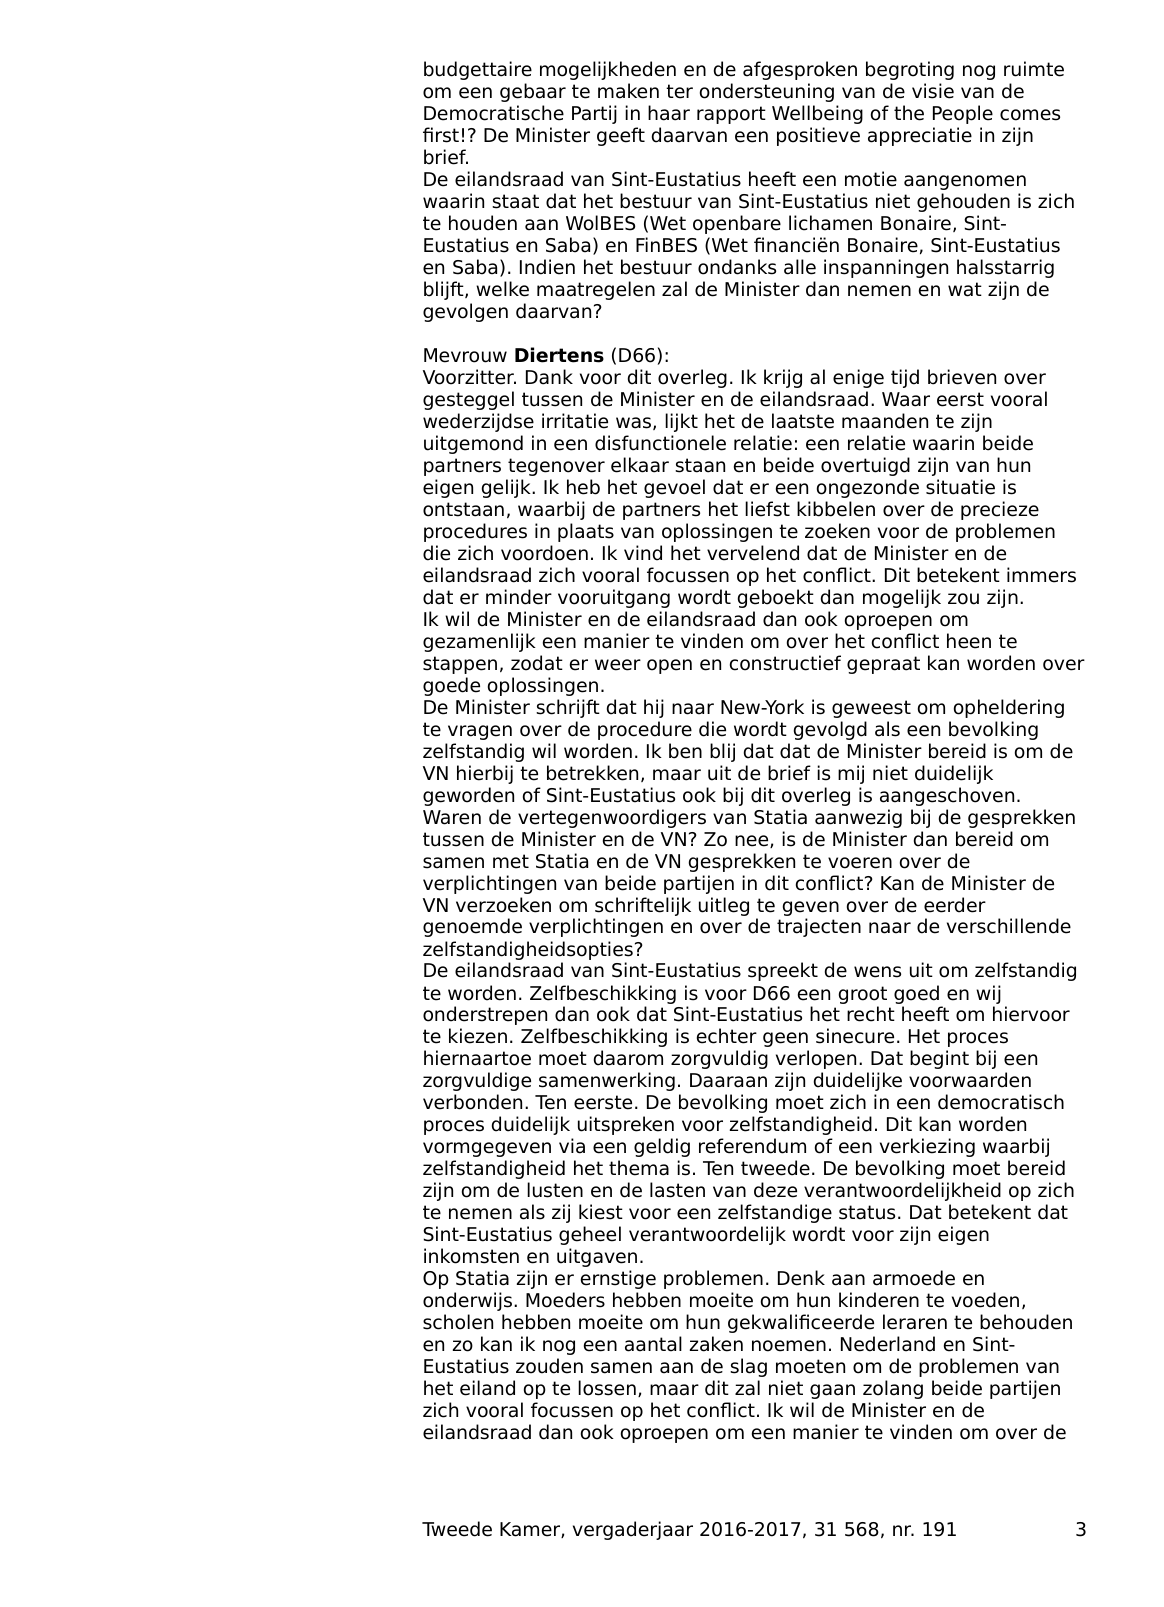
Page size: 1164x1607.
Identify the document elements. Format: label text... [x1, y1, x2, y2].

text De Minister schrijft dat hij naar New-York is geweest om opheldering te vragen over de procedure die wordt gevolgd als een bevolking zelfstandig wil worden. Ik ben blij dat dat de Minister bereid is om de VN hierbij te betrekken, maar uit de brief is mij niet duidelijk geworden of Sint-Eustatius ook bij dit overleg is aangeschoven. Waren de vertegenwoordigers van Statia aanwezig bij de gesprekken tussen de Minister en de VN? Zo nee, is de Minister dan bereid om samen met Statia en de VN gesprekken te voeren over de verplichtingen van beide partijen in dit conflict? Kan de Minister de VN verzoeken om schriftelijk uitleg te geven over de eerder genoemde verplichtingen en over de trajecten naar de verschillende zelfstandigheidsopties? [422, 697, 1087, 960]
text Mevrouw Diertens (D66): [422, 345, 1087, 367]
text budgettaire mogelijkheden en de afgesproken begroting nog ruimte om een gebaar te maken ter ondersteuning van de visie van de Democratische Partij in haar rapport Wellbeing of the People comes first!? De Minister geeft daarvan een positieve appreciatie in zijn brief. [422, 59, 1087, 169]
text De eilandsraad van Sint-Eustatius spreekt de wens uit om zelfstandig te worden. Zelfbeschikking is voor D66 een groot goed en wij onderstrepen dan ook dat Sint-Eustatius het recht heeft om hiervoor te kiezen. Zelfbeschikking is echter geen sinecure. Het proces hiernaartoe moet daarom zorgvuldig verlopen. Dat begint bij een zorgvuldige samenwerking. Daaraan zijn duidelijke voorwaarden verbonden. Ten eerste. De bevolking moet zich in een democratisch proces duidelijk uitspreken voor zelfstandigheid. Dit kan worden vormgegeven via een geldig referendum of een verkiezing waarbij zelfstandigheid het thema is. Ten tweede. De bevolking moet bereid zijn om de lusten en de lasten van deze verantwoordelijkheid op zich te nemen als zij kiest voor een zelfstandige status. Dat betekent dat Sint-Eustatius geheel verantwoordelijk wordt voor zijn eigen inkomsten en uitgaven. [422, 960, 1087, 1268]
text Ik wil de Minister en de eilandsraad dan ook oproepen om gezamenlijk een manier te vinden om over het conflict heen te stappen, zodat er weer open en constructief gepraat kan worden over goede oplossingen. [422, 609, 1087, 697]
text Voorzitter. Dank voor dit overleg. Ik krijg al enige tijd brieven over gesteggel tussen de Minister en de eilandsraad. Waar eerst vooral wederzijdse irritatie was, lijkt het de laatste maanden te zijn uitgemond in een disfunctionele relatie: een relatie waarin beide partners tegenover elkaar staan en beide overtuigd zijn van hun eigen gelijk. Ik heb het gevoel dat er een ongezonde situatie is ontstaan, waarbij de partners het liefst kibbelen over de precieze procedures in plaats van oplossingen te zoeken voor de problemen die zich voordoen. Ik vind het vervelend dat de Minister en de eilandsraad zich vooral focussen op het conflict. Dit betekent immers dat er minder vooruitgang wordt geboekt dan mogelijk zou zijn. [422, 367, 1087, 609]
text De eilandsraad van Sint-Eustatius heeft een motie aangenomen waarin staat dat het bestuur van Sint-Eustatius niet gehouden is zich te houden aan WolBES (Wet openbare lichamen Bonaire, Sint-Eustatius en Saba) en FinBES (Wet financiën Bonaire, Sint-Eustatius en Saba). Indien het bestuur ondanks alle inspanningen halsstarrig blijft, welke maatregelen zal de Minister dan nemen en wat zijn de gevolgen daarvan? [422, 169, 1087, 323]
text Op Statia zijn er ernstige problemen. Denk aan armoede en onderwijs. Moeders hebben moeite om hun kinderen te voeden, scholen hebben moeite om hun gekwalificeerde leraren te behouden en zo kan ik nog een aantal zaken noemen. Nederland en Sint-Eustatius zouden samen aan de slag moeten om de problemen van het eiland op te lossen, maar dit zal niet gaan zolang beide partijen zich vooral focussen op het conflict. Ik wil de Minister en de eilandsraad dan ook oproepen om een manier te vinden om over de [422, 1268, 1087, 1444]
